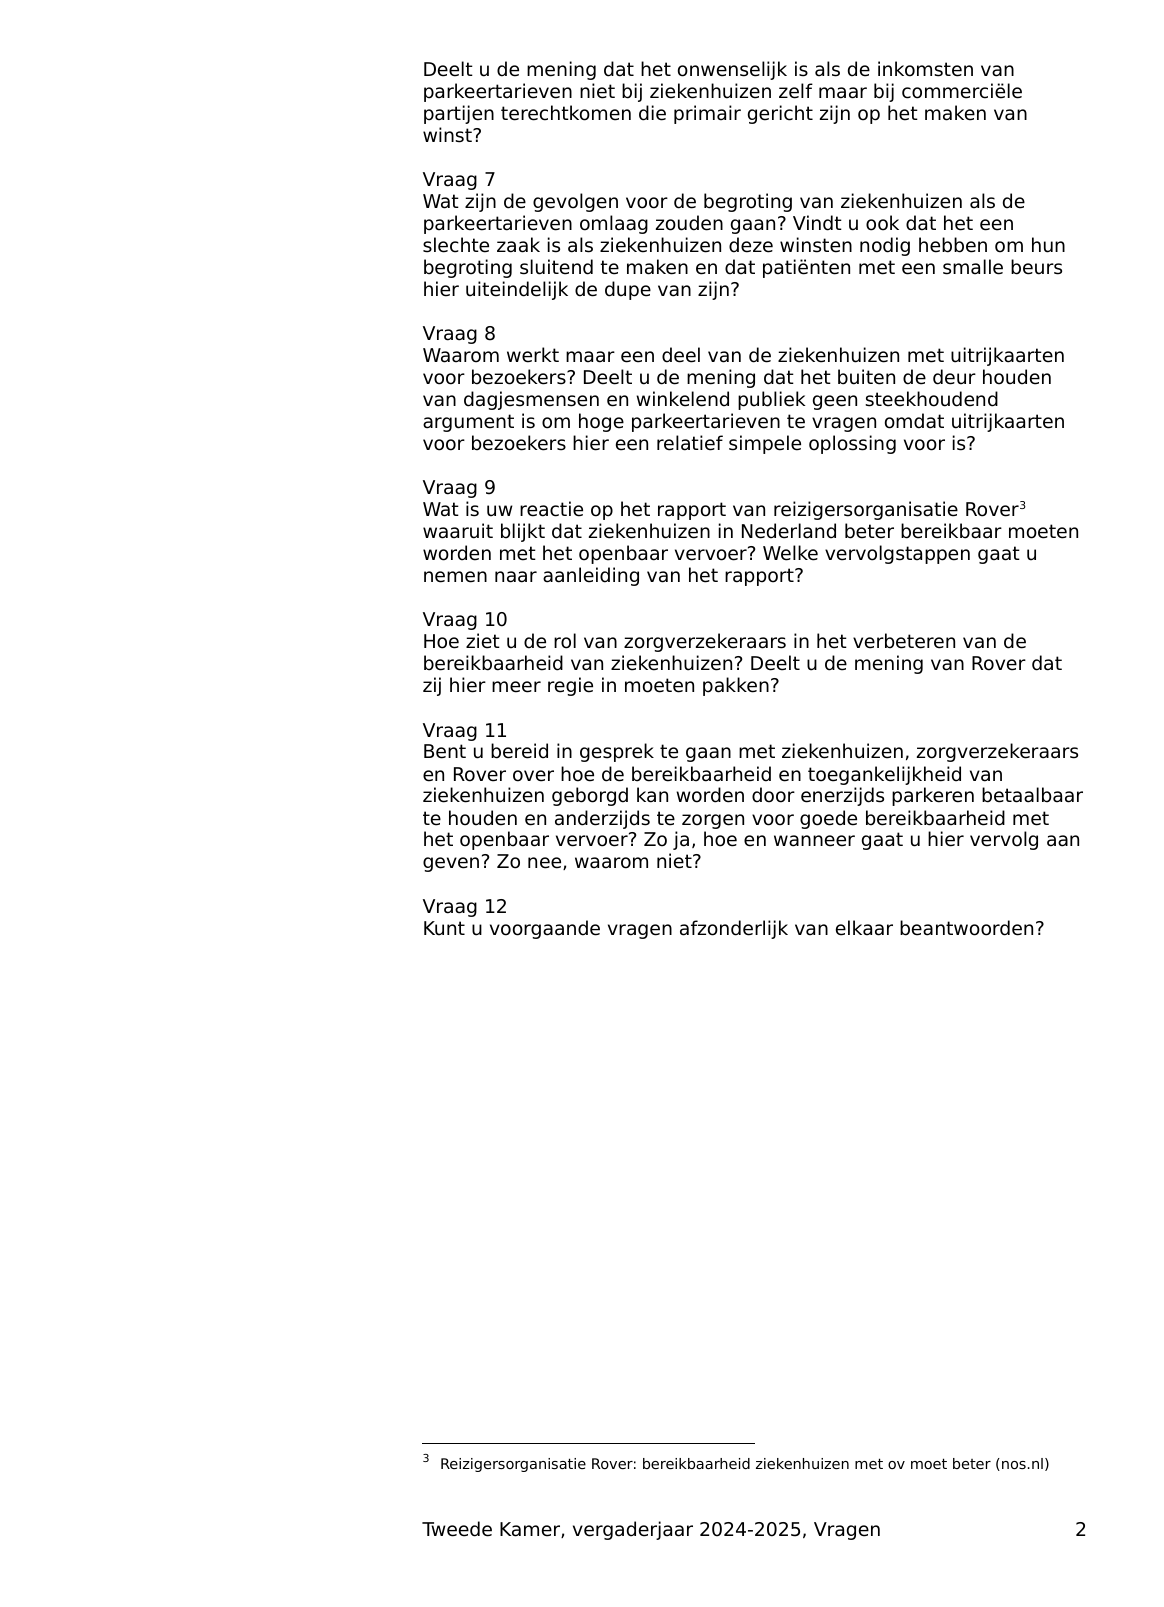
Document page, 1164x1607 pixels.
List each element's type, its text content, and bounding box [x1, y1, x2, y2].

text Vraag 9 [422, 477, 1087, 499]
text Reizigersorganisatie Rover: bereikbaarheid ziekenhuizen met ov moet beter (nos.nl) [422, 1452, 1087, 1474]
text Wat is uw reactie op het rapport van reizigersorganisatie Rover waaruit blijkt dat ziekenhuizen in Nederland beter bereikbaar moeten worden met het openbaar vervoer? Welke vervolgstappen gaat u nemen naar aanleiding van het rapport? [422, 499, 1087, 587]
text Kunt u voorgaande vragen afzonderlijk van elkaar beantwoorden? [422, 917, 1087, 939]
text Bent u bereid in gesprek te gaan met ziekenhuizen, zorgverzekeraars en Rover over hoe de bereikbaarheid en toegankelijkheid van ziekenhuizen geborgd kan worden door enerzijds parkeren betaalbaar te houden en anderzijds te zorgen voor goede bereikbaarheid met het openbaar vervoer? Zo ja, hoe en wanneer gaat u hier vervolg aan geven? Zo nee, waarom niet? [422, 741, 1087, 873]
text Hoe ziet u de rol van zorgverzekeraars in het verbeteren van de bereikbaarheid van ziekenhuizen? Deelt u de mening van Rover dat zij hier meer regie in moeten pakken? [422, 631, 1087, 697]
text Deelt u de mening dat het onwenselijk is als de inkomsten van parkeertarieven niet bij ziekenhuizen zelf maar bij commerciële partijen terechtkomen die primair gericht zijn op het maken van winst? [422, 59, 1087, 147]
text Waarom werkt maar een deel van de ziekenhuizen met uitrijkaarten voor bezoekers? Deelt u de mening dat het buiten de deur houden van dagjesmensen en winkelend publiek geen steekhoudend argument is om hoge parkeertarieven te vragen omdat uitrijkaarten voor bezoekers hier een relatief simpele oplossing voor is? [422, 345, 1087, 455]
text Wat zijn de gevolgen voor de begroting van ziekenhuizen als de parkeertarieven omlaag zouden gaan? Vindt u ook dat het een slechte zaak is als ziekenhuizen deze winsten nodig hebben om hun begroting sluitend te maken en dat patiënten met een smalle beurs hier uiteindelijk de dupe van zijn? [422, 191, 1087, 301]
text Vraag 10 [422, 609, 1087, 631]
text Vraag 7 [422, 169, 1087, 191]
text Vraag 12 [422, 896, 1087, 917]
text Vraag 11 [422, 719, 1087, 741]
text Vraag 8 [422, 323, 1087, 345]
